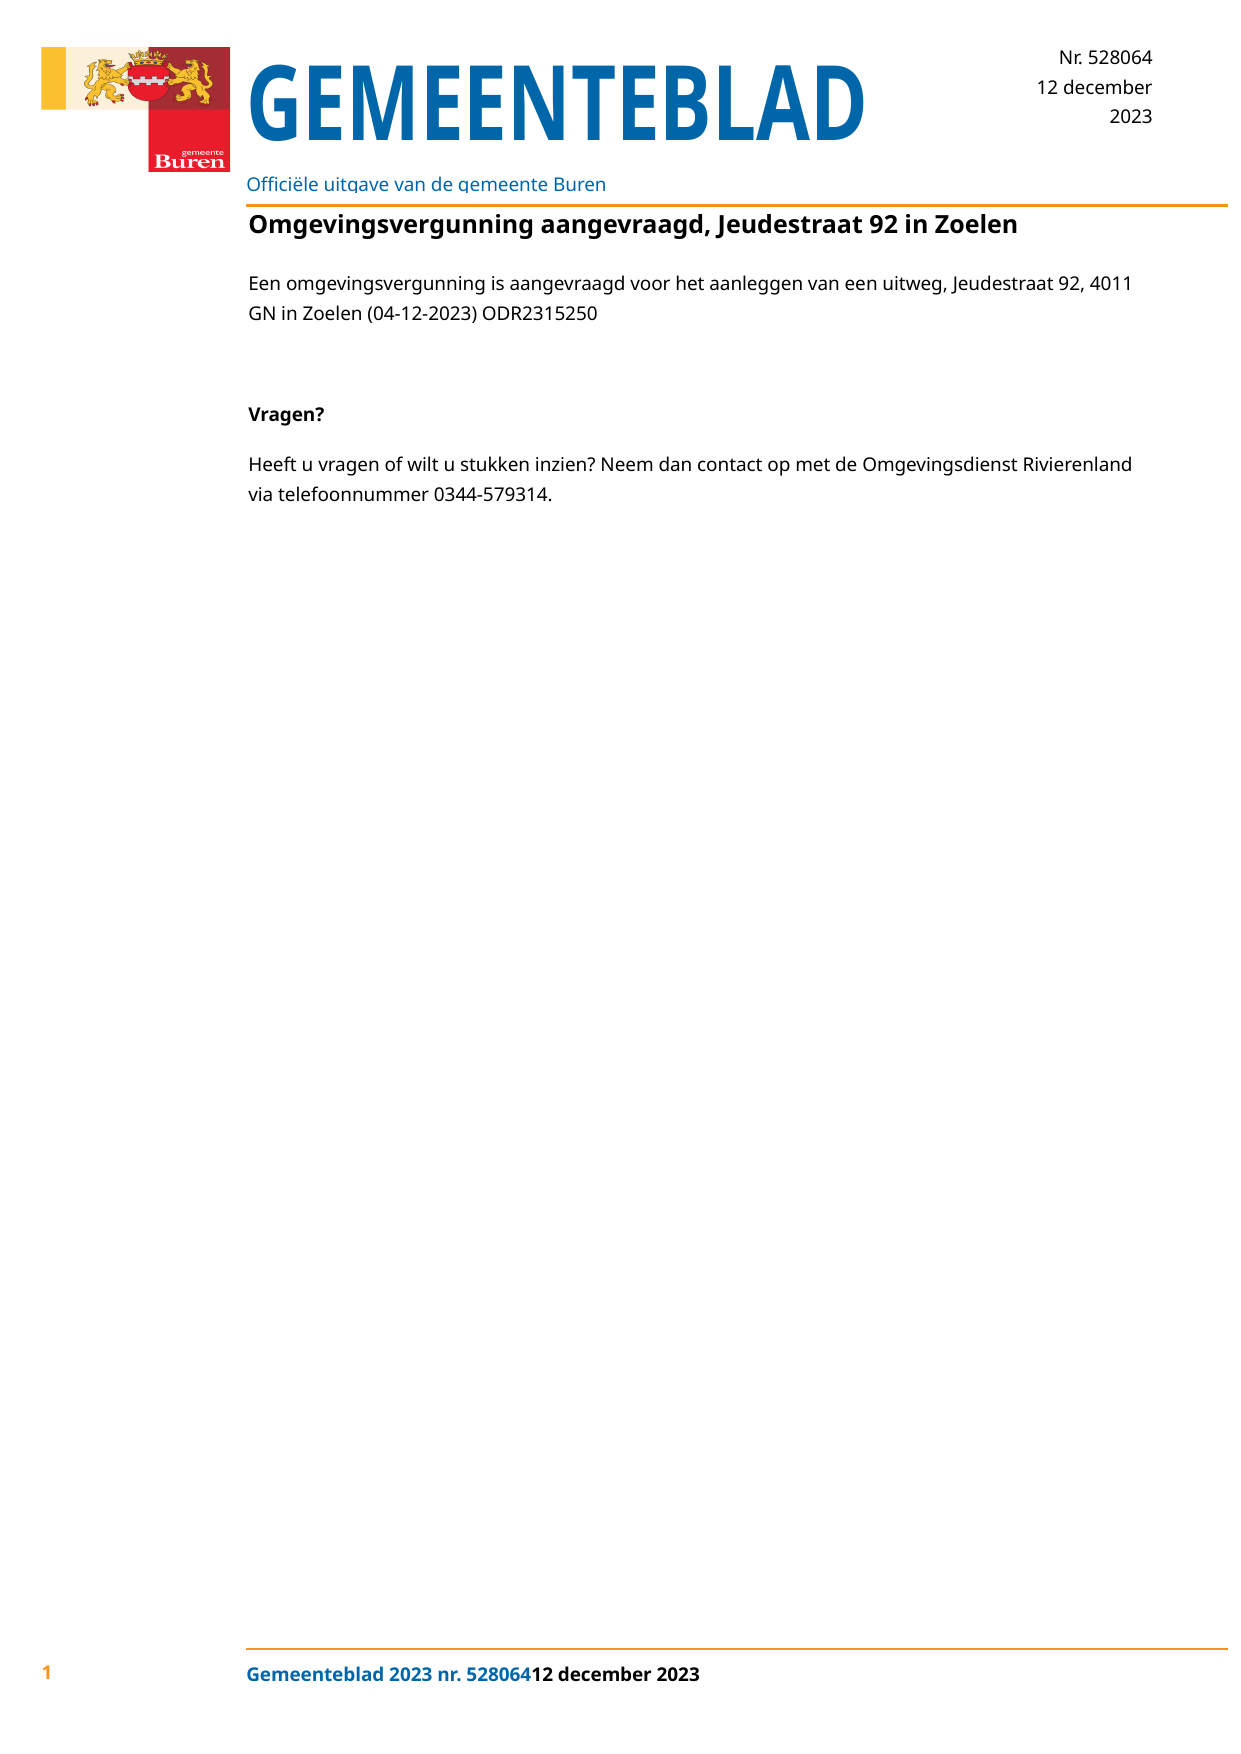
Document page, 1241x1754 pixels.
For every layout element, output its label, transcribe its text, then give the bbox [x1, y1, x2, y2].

text Heeft u vragen of wilt u stukken inzien? Neem dan contact op met de Omgevingsdienst Rivierenland via telefoonnummer 0344-579314. [248, 451, 1152, 506]
text Omgevingsvergunning aangevraagd, Jeudestraat 92 in Zoelen [248, 207, 1152, 241]
text Vragen? [248, 401, 1152, 426]
text Een omgevingsvergunning is aangevraagd voor het aanleggen van een uitweg, Jeudestraat 92, 4011 GN in Zoelen (04-12-2023) ODR2315250 [248, 270, 1152, 326]
picture [41, 47, 231, 172]
